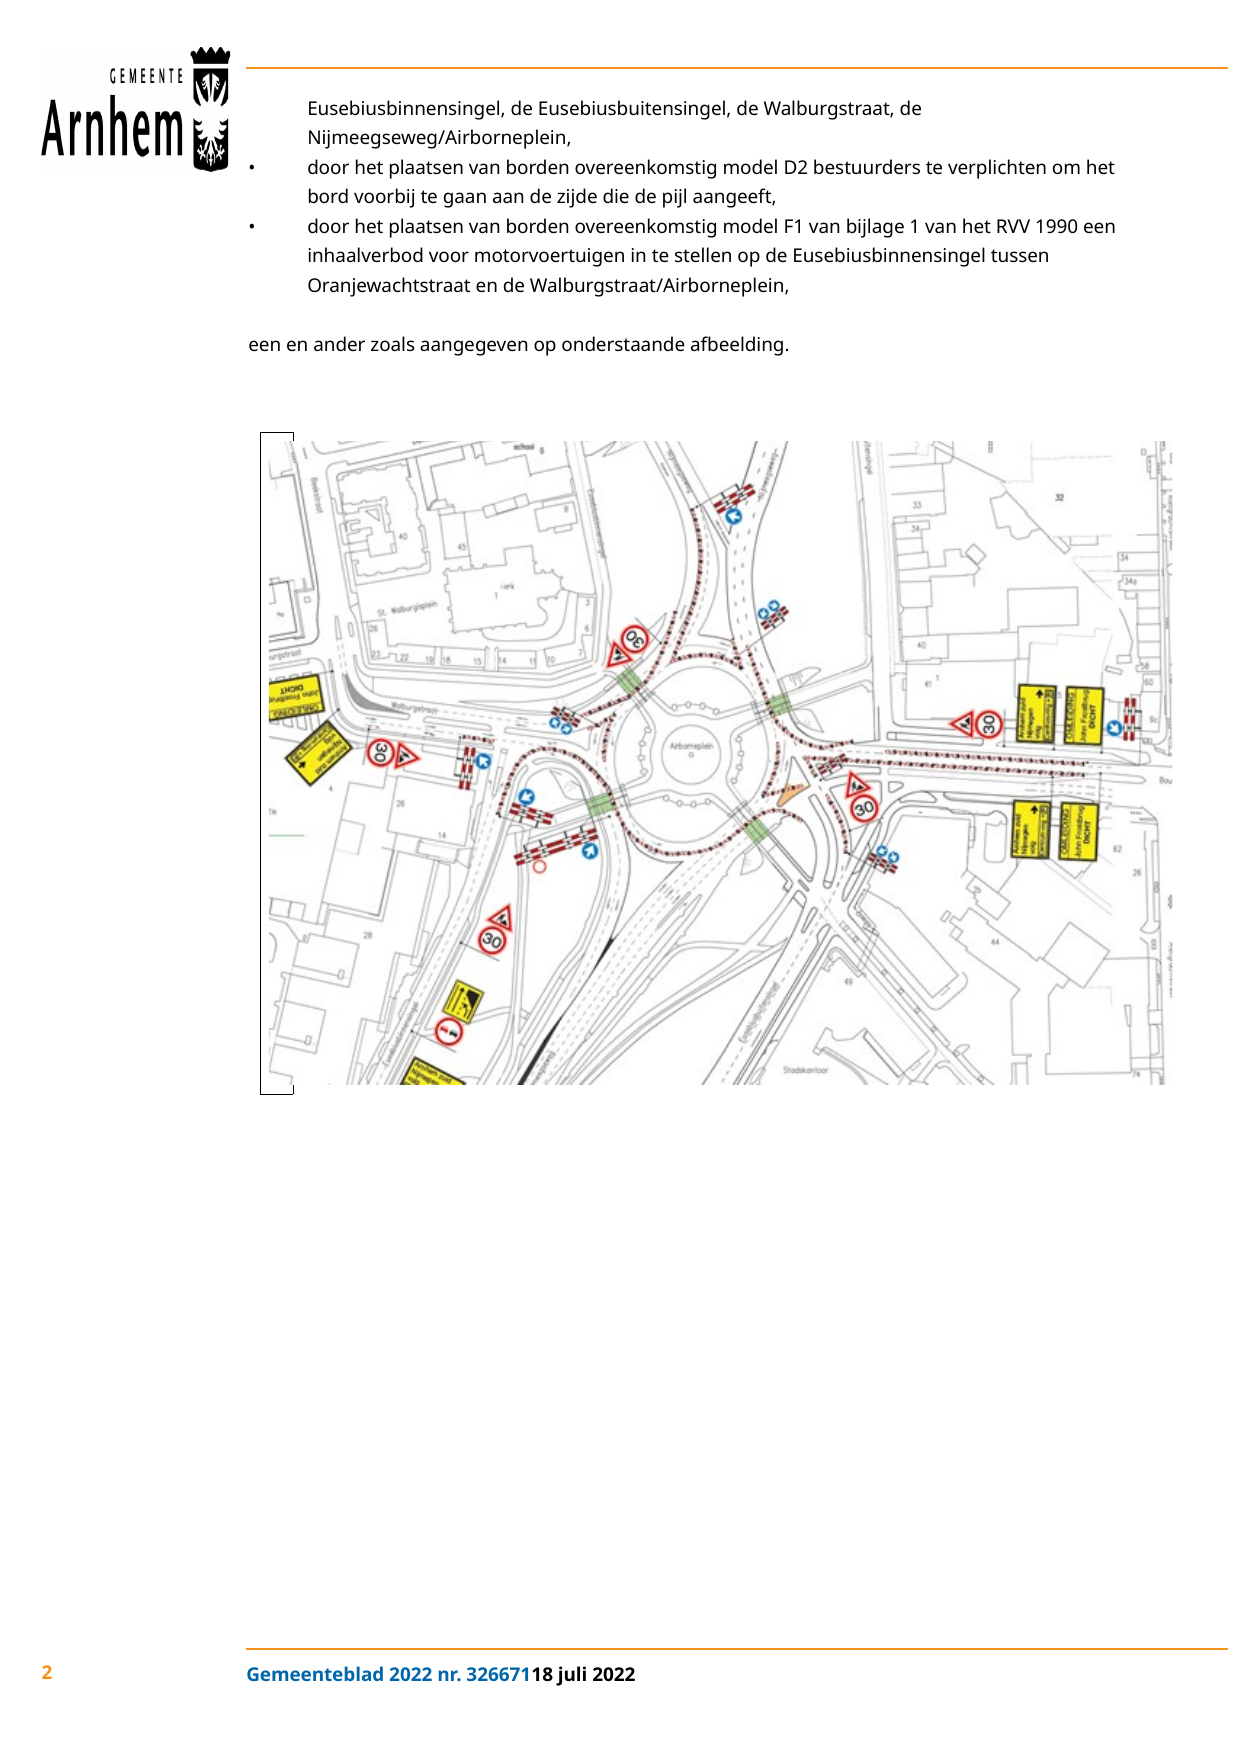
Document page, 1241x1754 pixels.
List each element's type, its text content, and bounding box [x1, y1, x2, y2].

text een en ander zoals aangegeven op onderstaande afbeelding. [248, 331, 1152, 357]
list door het plaatsen van borden overeenkomstig model F1 van bijlage 1 van het RVV 1990 een inhaalverbod voor motorvoertuigen in te stellen op de Eusebiusbinnensingel tussen Oranjewachtstraat en de Walburgstraat/Airborneplein, [248, 213, 1152, 298]
picture [41, 47, 231, 172]
list door het plaatsen van borden overeenkomstig model D2 bestuurders te verplichten om het bord voorbij te gaan aan de zijde die de pijl aangeeft, [248, 154, 1152, 209]
picture [268, 441, 1173, 1085]
list Eusebiusbinnensingel, de Eusebiusbuitensingel, de Walburgstraat, de Nijmeegseweg/Airborneplein, [248, 95, 1152, 150]
